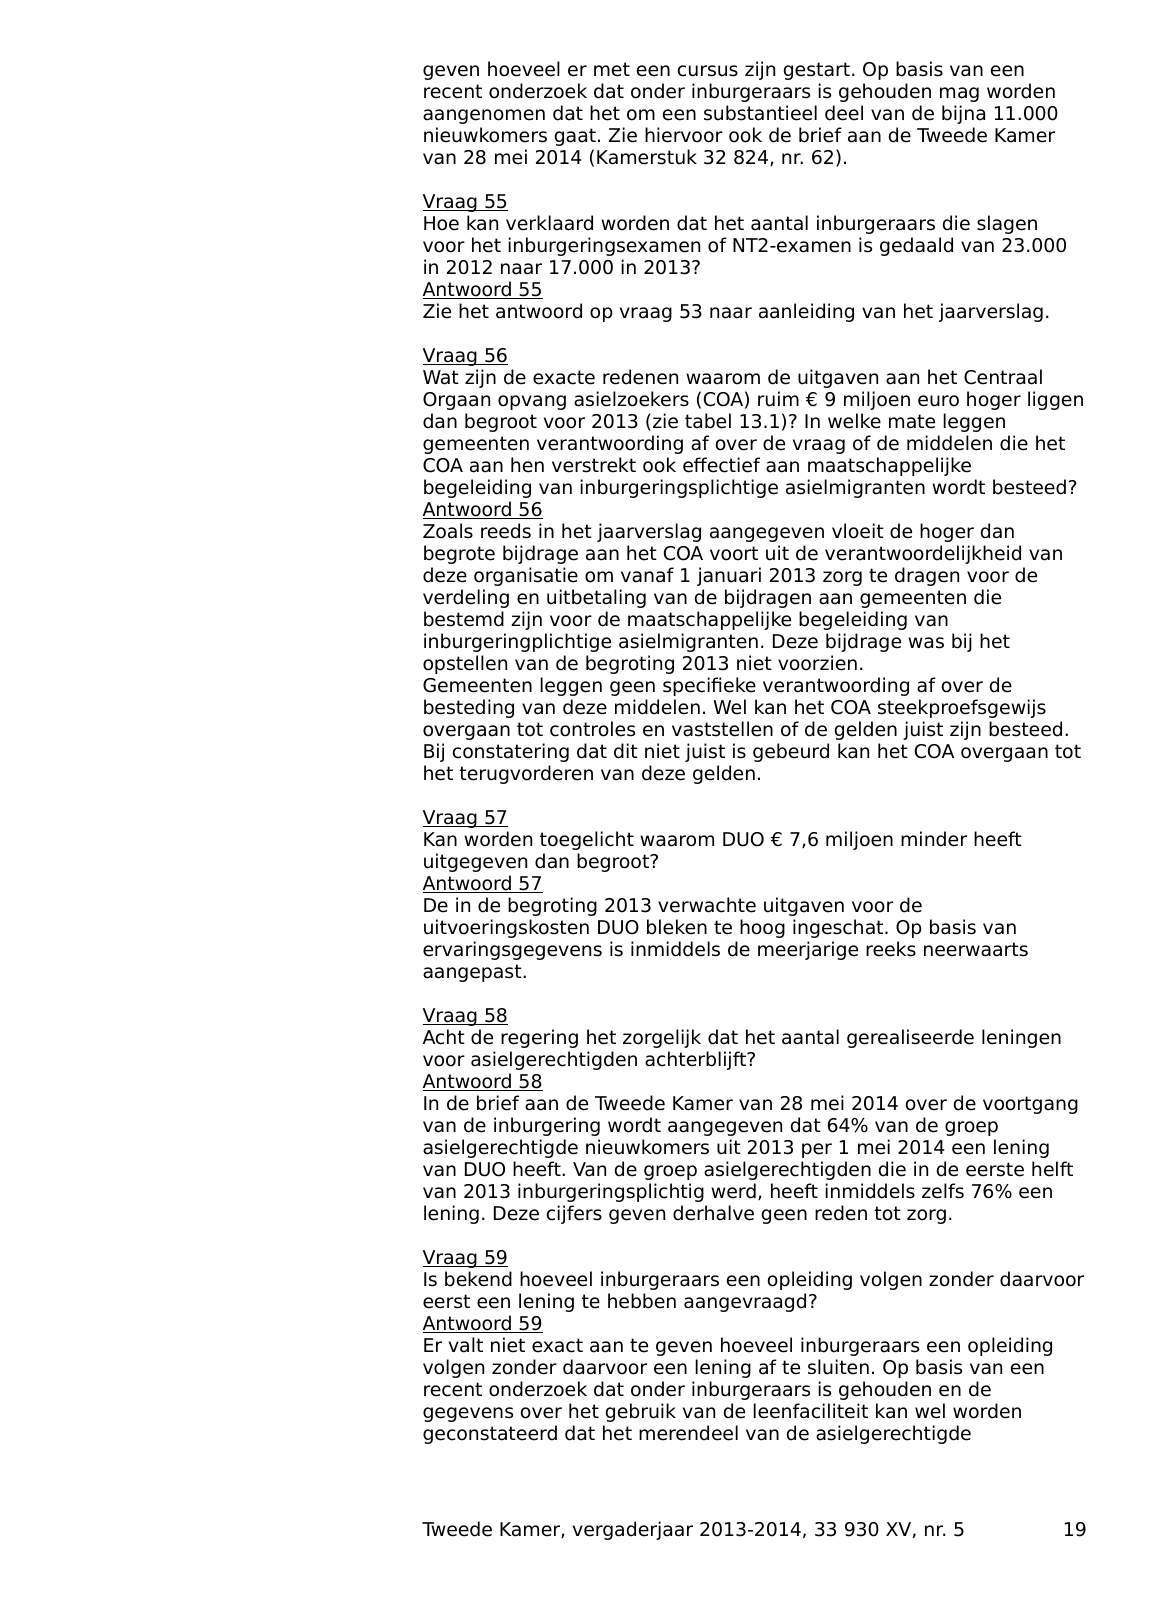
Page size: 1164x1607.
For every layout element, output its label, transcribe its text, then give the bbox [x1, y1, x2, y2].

text In de brief aan de Tweede Kamer van 28 mei 2014 over de voortgang van de inburgering wordt aangegeven dat 64% van de groep asielgerechtigde nieuwkomers uit 2013 per 1 mei 2014 een lening van DUO heeft. Van de groep asielgerechtigden die in de eerste helft van 2013 inburgeringsplichtig werd, heeft inmiddels zelfs 76% een lening. Deze cijfers geven derhalve geen reden tot zorg. [422, 1093, 1087, 1225]
text Antwoord 58 [422, 1071, 1087, 1093]
text Antwoord 59 [422, 1313, 1087, 1335]
text Zie het antwoord op vraag 53 naar aanleiding van het jaarverslag. [422, 301, 1087, 323]
text Vraag 57 [422, 807, 1087, 829]
text Gemeenten leggen geen specifieke verantwoording af over de besteding van deze middelen. Wel kan het COA steekproefsgewijs overgaan tot controles en vaststellen of de gelden juist zijn besteed. Bij constatering dat dit niet juist is gebeurd kan het COA overgaan tot het terugvorderen van deze gelden. [422, 675, 1087, 785]
text Antwoord 57 [422, 873, 1087, 895]
text Wat zijn de exacte redenen waarom de uitgaven aan het Centraal Orgaan opvang asielzoekers (COA) ruim € 9 miljoen euro hoger liggen dan begroot voor 2013 (zie tabel 13.1)? In welke mate leggen gemeenten verantwoording af over de vraag of de middelen die het COA aan hen verstrekt ook effectief aan maatschappelijke begeleiding van inburgeringsplichtige asielmigranten wordt besteed? [422, 367, 1087, 499]
text Vraag 55 [422, 191, 1087, 213]
text Antwoord 55 [422, 279, 1087, 301]
text Is bekend hoeveel inburgeraars een opleiding volgen zonder daarvoor eerst een lening te hebben aangevraagd? [422, 1269, 1087, 1313]
text Antwoord 56 [422, 499, 1087, 521]
text De in de begroting 2013 verwachte uitgaven voor de uitvoeringskosten DUO bleken te hoog ingeschat. Op basis van ervaringsgegevens is inmiddels de meerjarige reeks neerwaarts aangepast. [422, 895, 1087, 983]
text Er valt niet exact aan te geven hoeveel inburgeraars een opleiding volgen zonder daarvoor een lening af te sluiten. Op basis van een recent onderzoek dat onder inburgeraars is gehouden en de gegevens over het gebruik van de leenfaciliteit kan wel worden geconstateerd dat het merendeel van de asielgerechtigde [422, 1335, 1087, 1445]
text Acht de regering het zorgelijk dat het aantal gerealiseerde leningen voor asielgerechtigden achterblijft? [422, 1027, 1087, 1071]
text geven hoeveel er met een cursus zijn gestart. Op basis van een recent onderzoek dat onder inburgeraars is gehouden mag worden aangenomen dat het om een substantieel deel van de bijna 11.000 nieuwkomers gaat. Zie hiervoor ook de brief aan de Tweede Kamer van 28 mei 2014 (Kamerstuk 32 824, nr. 62). [422, 59, 1087, 169]
text Vraag 56 [422, 345, 1087, 367]
text Zoals reeds in het jaarverslag aangegeven vloeit de hoger dan begrote bijdrage aan het COA voort uit de verantwoordelijkheid van deze organisatie om vanaf 1 januari 2013 zorg te dragen voor de verdeling en uitbetaling van de bijdragen aan gemeenten die bestemd zijn voor de maatschappelijke begeleiding van inburgeringplichtige asielmigranten. Deze bijdrage was bij het opstellen van de begroting 2013 niet voorzien. [422, 521, 1087, 675]
text Vraag 58 [422, 1005, 1087, 1027]
text Kan worden toegelicht waarom DUO € 7,6 miljoen minder heeft uitgegeven dan begroot? [422, 829, 1087, 873]
text Vraag 59 [422, 1247, 1087, 1269]
text Hoe kan verklaard worden dat het aantal inburgeraars die slagen voor het inburgeringsexamen of NT2-examen is gedaald van 23.000 in 2012 naar 17.000 in 2013? [422, 213, 1087, 279]
